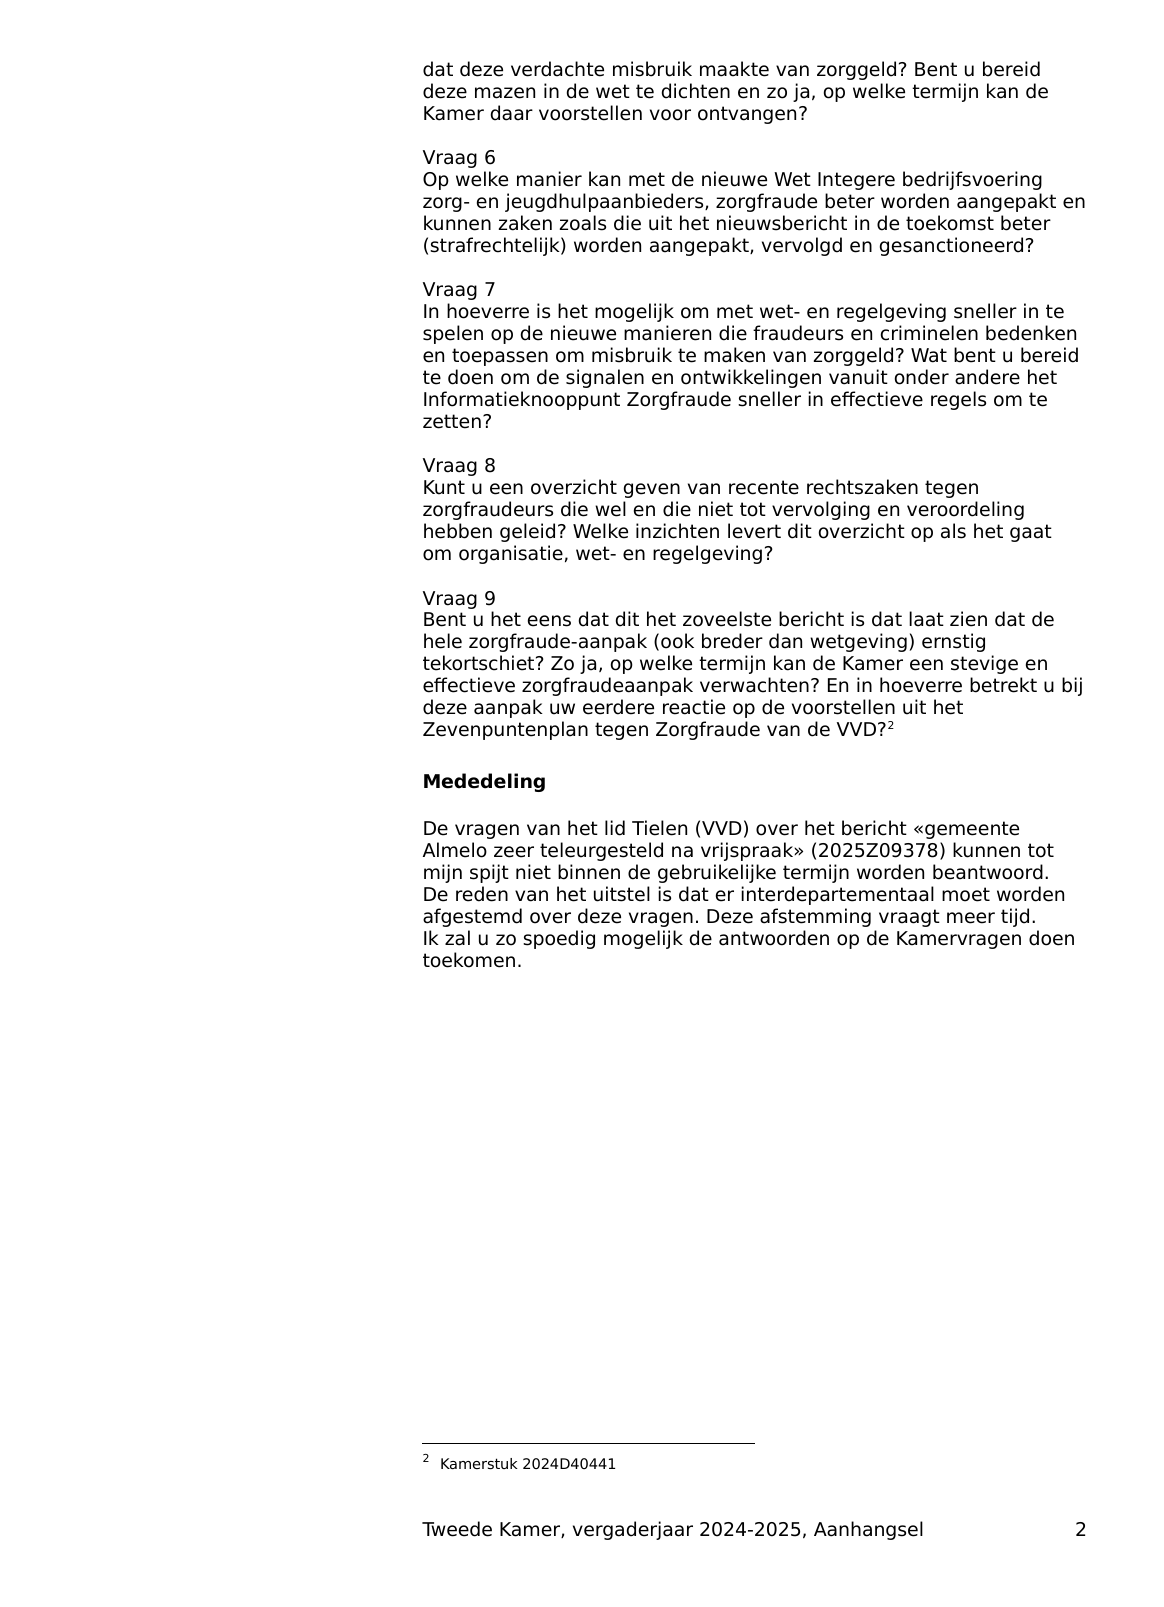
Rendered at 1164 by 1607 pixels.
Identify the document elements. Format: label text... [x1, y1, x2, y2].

subtitle Mededeling [422, 771, 1087, 793]
text De vragen van het lid Tielen (VVD) over het bericht «gemeente Almelo zeer teleurgesteld na vrijspraak» (2025Z09378) kunnen tot mijn spijt niet binnen de gebruikelijke termijn worden beantwoord. [422, 818, 1087, 884]
text Bent u het eens dat dit het zoveelste bericht is dat laat zien dat de hele zorgfraude-aanpak (ook breder dan wetgeving) ernstig tekortschiet? Zo ja, op welke termijn kan de Kamer een stevige en effectieve zorgfraudeaanpak verwachten? En in hoeverre betrekt u bij deze aanpak uw eerdere reactie op de voorstellen uit het Zevenpuntenplan tegen Zorgfraude van de VVD? [422, 609, 1087, 741]
text In hoeverre is het mogelijk om met wet- en regelgeving sneller in te spelen op de nieuwe manieren die fraudeurs en criminelen bedenken en toepassen om misbruik te maken van zorggeld? Wat bent u bereid te doen om de signalen en ontwikkelingen vanuit onder andere het Informatieknooppunt Zorgfraude sneller in effectieve regels om te zetten? [422, 301, 1087, 433]
text Kunt u een overzicht geven van recente rechtszaken tegen zorgfraudeurs die wel en die niet tot vervolging en veroordeling hebben geleid? Welke inzichten levert dit overzicht op als het gaat om organisatie, wet- en regelgeving? [422, 477, 1087, 565]
text De reden van het uitstel is dat er interdepartementaal moet worden afgestemd over deze vragen. Deze afstemming vraagt meer tijd. [422, 884, 1087, 928]
text Op welke manier kan met de nieuwe Wet Integere bedrijfsvoering zorg- en jeugdhulpaanbieders, zorgfraude beter worden aangepakt en kunnen zaken zoals die uit het nieuwsbericht in de toekomst beter (strafrechtelijk) worden aangepakt, vervolgd en gesanctioneerd? [422, 169, 1087, 257]
text Vraag 6 [422, 147, 1087, 169]
text Vraag 9 [422, 587, 1087, 609]
text Kamerstuk 2024D40441 [422, 1452, 1087, 1474]
text Vraag 7 [422, 279, 1087, 301]
text dat deze verdachte misbruik maakte van zorggeld? Bent u bereid deze mazen in de wet te dichten en zo ja, op welke termijn kan de Kamer daar voorstellen voor ontvangen? [422, 59, 1087, 125]
text Ik zal u zo spoedig mogelijk de antwoorden op de Kamervragen doen toekomen. [422, 928, 1087, 972]
text Vraag 8 [422, 455, 1087, 477]
